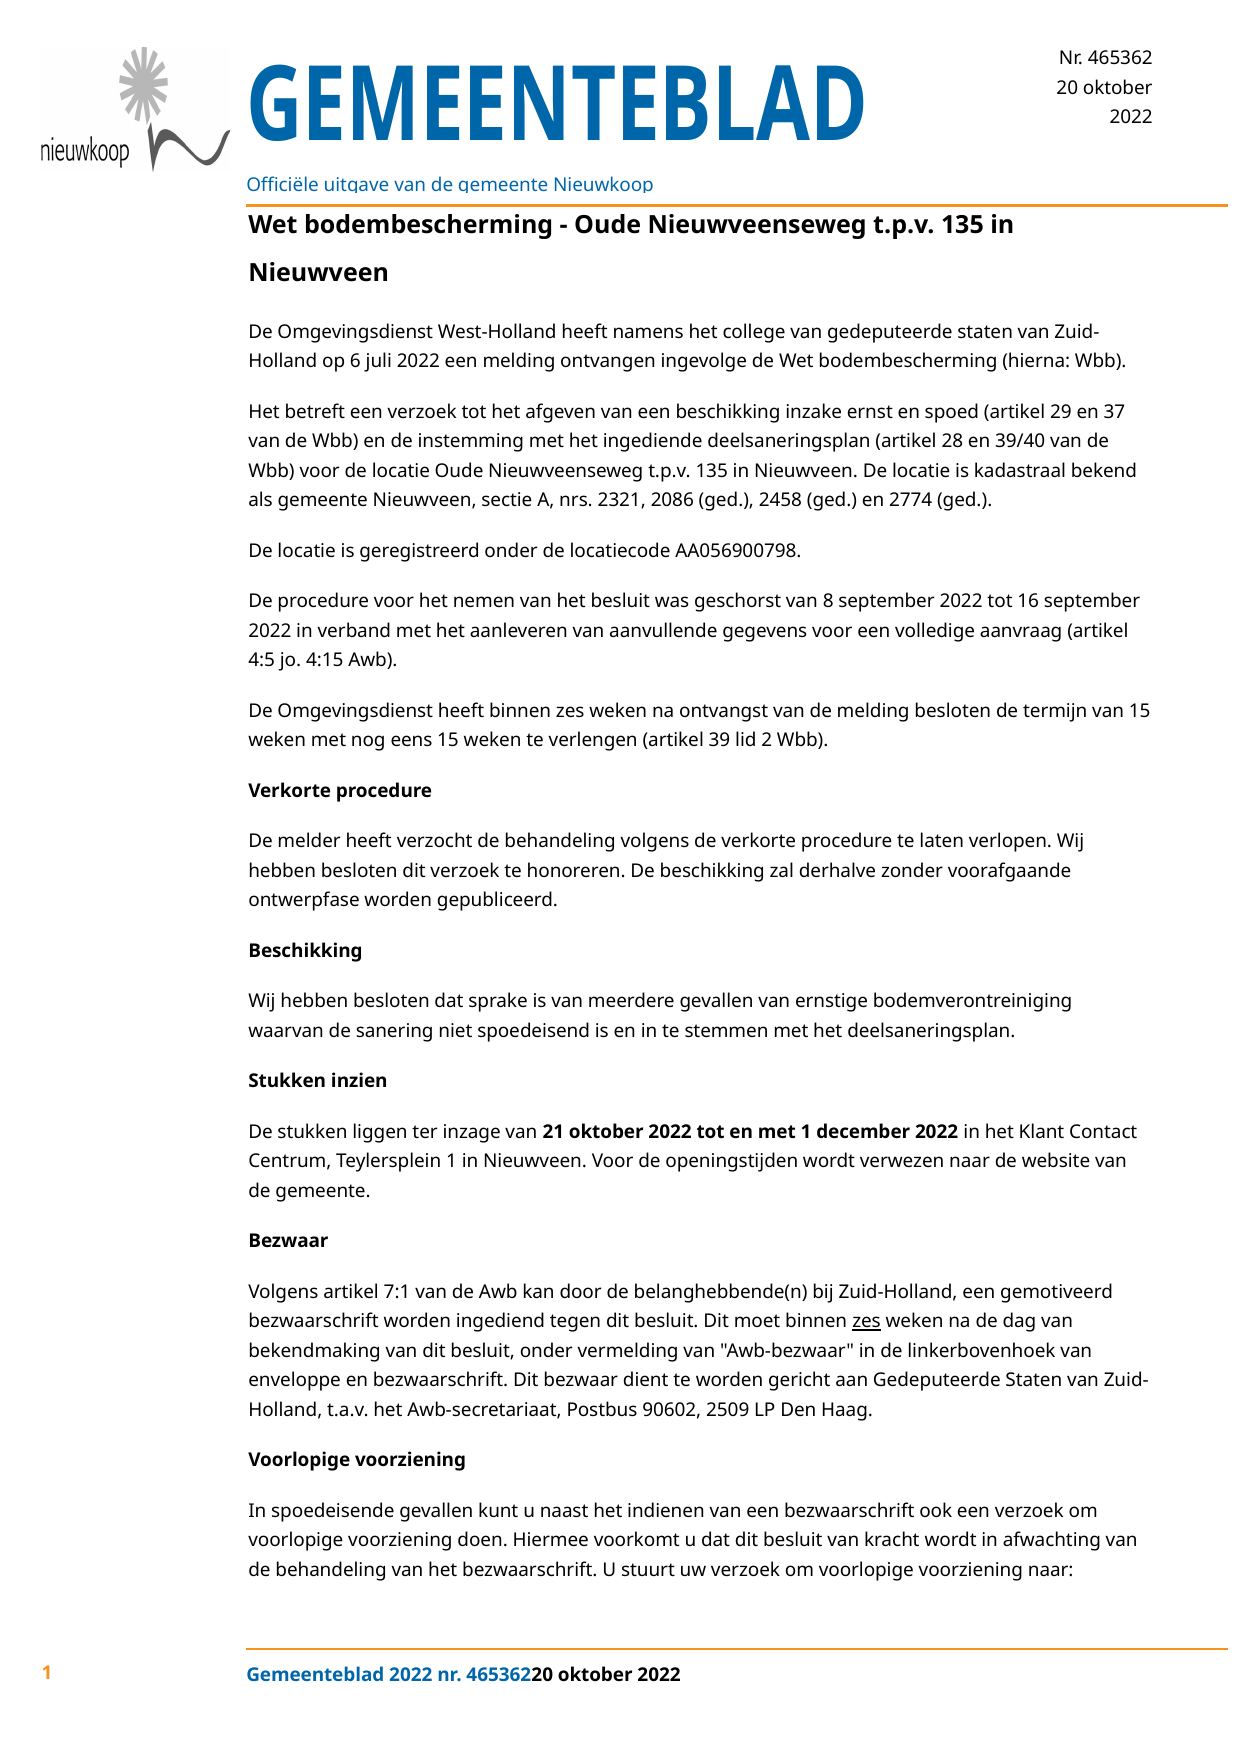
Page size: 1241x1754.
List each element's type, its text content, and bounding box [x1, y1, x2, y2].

text De Omgevingsdienst heeft binnen zes weken na ontvangst van de melding besloten de termijn van 15 weken met nog eens 15 weken te verlengen (artikel 39 lid 2 Wbb). [248, 697, 1152, 752]
text De Omgevingsdienst West-Holland heeft namens het college van gedeputeerde staten van Zuid-Holland op 6 juli 2022 een melding ontvangen ingevolge de Wet bodembescherming (hierna: Wbb). [248, 318, 1152, 373]
text De stukken liggen ter inzage van 21 oktober 2022 tot en met 1 december 2022 in het Klant Contact Centrum, Teylersplein 1 in Nieuwveen. Voor de openingstijden wordt verwezen naar de website van de gemeente. [248, 1118, 1152, 1203]
text In spoedeisende gevallen kunt u naast het indienen van een bezwaarschrift ook een verzoek om voorlopige voorziening doen. Hiermee voorkomt u dat dit besluit van kracht wordt in afwachting van de behandeling van het bezwaarschrift. U stuurt uw verzoek om voorlopige voorziening naar: [248, 1497, 1152, 1582]
text Stukken inzien [248, 1067, 1152, 1093]
text De melder heeft verzocht de behandeling volgens de verkorte procedure te laten verlopen. Wij hebben besloten dit verzoek te honoreren. De beschikking zal derhalve zonder voorafgaande ontwerpfase worden gepubliceerd. [248, 827, 1152, 912]
text Volgens artikel 7:1 van de Awb kan door de belanghebbende(n) bij Zuid-Holland, een gemotiveerd bezwaarschrift worden ingediend tegen dit besluit. Dit moet binnen zes weken na de dag van bekendmaking van dit besluit, onder vermelding van "Awb-bezwaar" in de linkerbovenhoek van enveloppe en bezwaarschrift. Dit bezwaar dient te worden gericht aan Gedeputeerde Staten van Zuid-Holland, t.a.v. het Awb-secretariaat, Postbus 90602, 2509 LP Den Haag. [248, 1278, 1152, 1422]
text Beschikking [248, 937, 1152, 963]
text De procedure voor het nemen van het besluit was geschorst van 8 september 2022 tot 16 september 2022 in verband met het aanleveren van aanvullende gegevens voor een volledige aanvraag (artikel 4:5 jo. 4:15 Awb). [248, 587, 1152, 672]
text Verkorte procedure [248, 777, 1152, 803]
text De locatie is geregistreerd onder de locatiecode AA056900798. [248, 537, 1152, 563]
picture [41, 47, 231, 172]
text Wet bodembescherming - Oude Nieuwveenseweg t.p.v. 135 in Nieuwveen [248, 207, 1152, 288]
text Bezwaar [248, 1227, 1152, 1253]
text Voorlopige voorziening [248, 1447, 1152, 1472]
text Wij hebben besloten dat sprake is van meerdere gevallen van ernstige bodemverontreiniging waarvan de sanering niet spoedeisend is en in te stemmen met het deelsaneringsplan. [248, 987, 1152, 1043]
text Het betreft een verzoek tot het afgeven van een beschikking inzake ernst en spoed (artikel 29 en 37 van de Wbb) en de instemming met het ingediende deelsaneringsplan (artikel 28 en 39/40 van de Wbb) voor de locatie Oude Nieuwveenseweg t.p.v. 135 in Nieuwveen. De locatie is kadastraal bekend als gemeente Nieuwveen, sectie A, nrs. 2321, 2086 (ged.), 2458 (ged.) en 2774 (ged.). [248, 398, 1152, 512]
